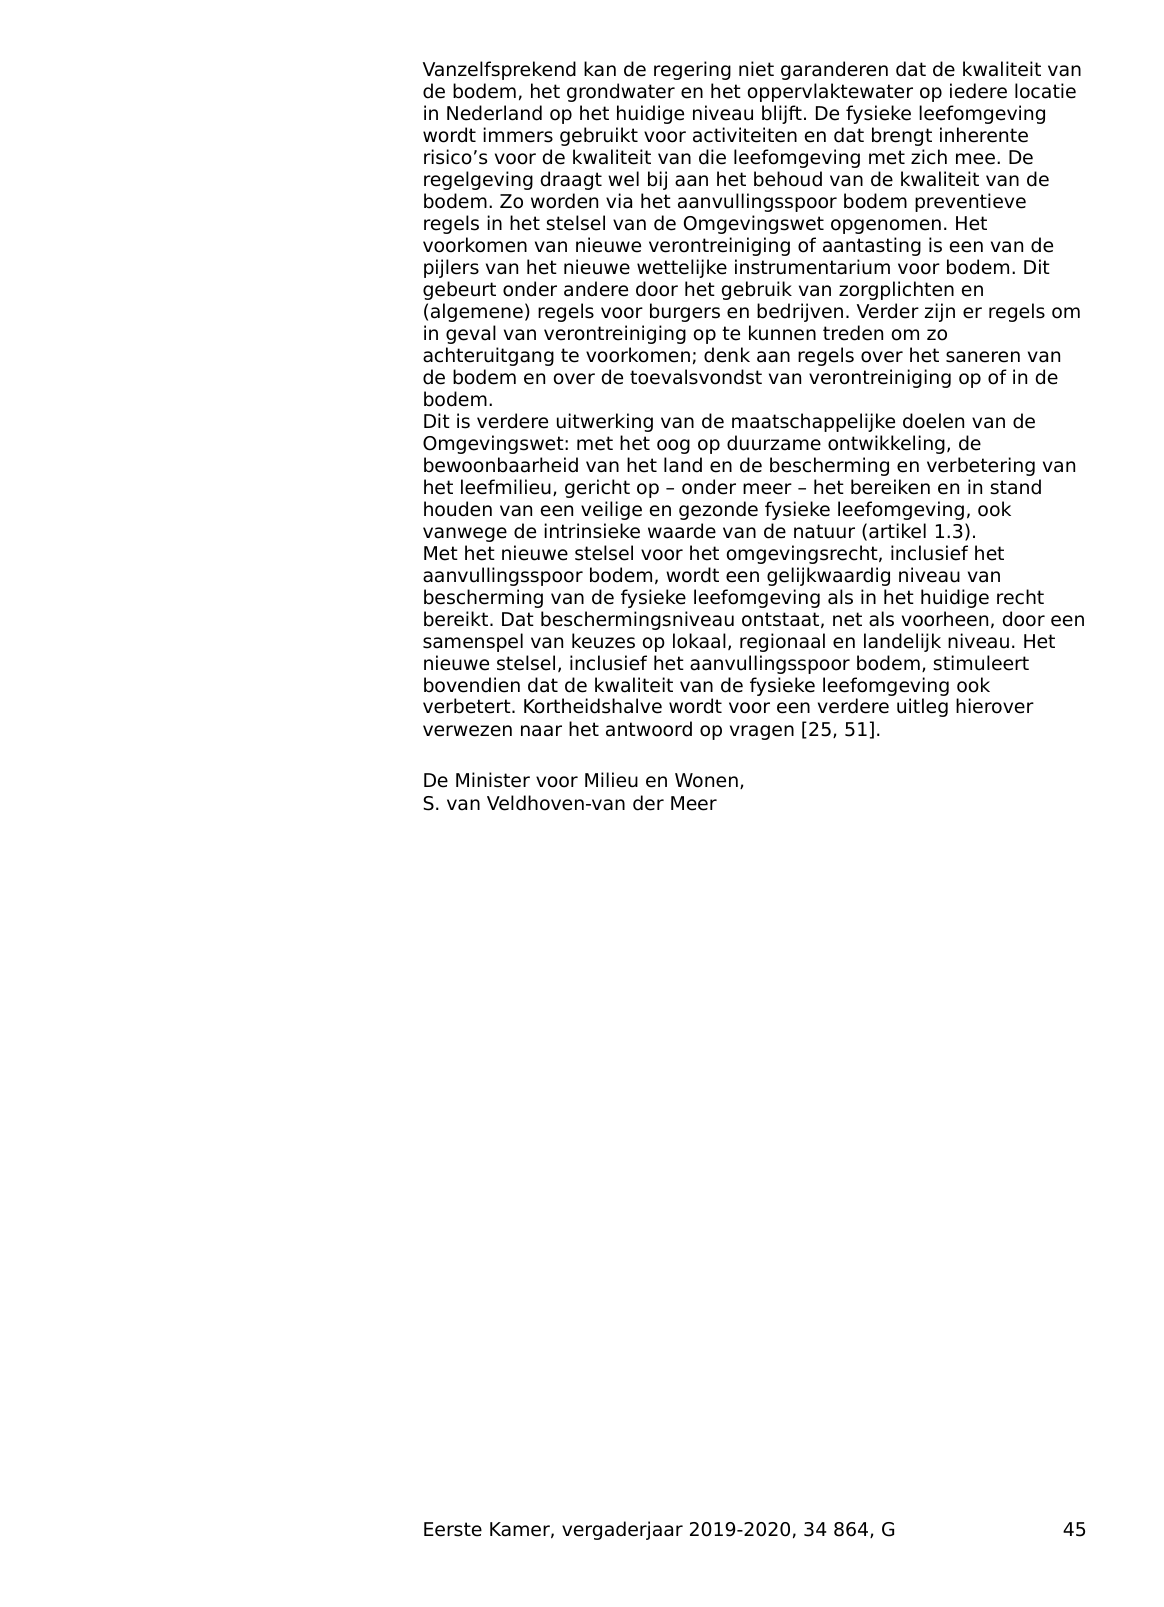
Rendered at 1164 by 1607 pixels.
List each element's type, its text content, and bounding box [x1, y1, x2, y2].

text Met het nieuwe stelsel voor het omgevingsrecht, inclusief het aanvullingsspoor bodem, wordt een gelijkwaardig niveau van bescherming van de fysieke leefomgeving als in het huidige recht bereikt. Dat beschermingsniveau ontstaat, net als voorheen, door een samenspel van keuzes op lokaal, regionaal en landelijk niveau. Het nieuwe stelsel, inclusief het aanvullingsspoor bodem, stimuleert bovendien dat de kwaliteit van de fysieke leefomgeving ook verbetert. Kortheidshalve wordt voor een verdere uitleg hierover verwezen naar het antwoord op vragen [25, 51]. [422, 543, 1087, 740]
text Vanzelfsprekend kan de regering niet garanderen dat de kwaliteit van de bodem, het grondwater en het oppervlaktewater op iedere locatie in Nederland op het huidige niveau blijft. De fysieke leefomgeving wordt immers gebruikt voor activiteiten en dat brengt inherente risico’s voor de kwaliteit van die leefomgeving met zich mee. De regelgeving draagt wel bij aan het behoud van de kwaliteit van de bodem. Zo worden via het aanvullingsspoor bodem preventieve regels in het stelsel van de Omgevingswet opgenomen. Het voorkomen van nieuwe verontreiniging of aantasting is een van de pijlers van het nieuwe wettelijke instrumentarium voor bodem. Dit gebeurt onder andere door het gebruik van zorgplichten en (algemene) regels voor burgers en bedrijven. Verder zijn er regels om in geval van verontreiniging op te kunnen treden om zo achteruitgang te voorkomen; denk aan regels over het saneren van de bodem en over de toevalsvondst van verontreiniging op of in de bodem. [422, 59, 1087, 411]
text De Minister voor Milieu en Wonen, S. van Veldhoven-van der Meer [422, 770, 1087, 814]
text Dit is verdere uitwerking van de maatschappelijke doelen van de Omgevingswet: met het oog op duurzame ontwikkeling, de bewoonbaarheid van het land en de bescherming en verbetering van het leefmilieu, gericht op – onder meer – het bereiken en in stand houden van een veilige en gezonde fysieke leefomgeving, ook vanwege de intrinsieke waarde van de natuur (artikel 1.3). [422, 411, 1087, 543]
